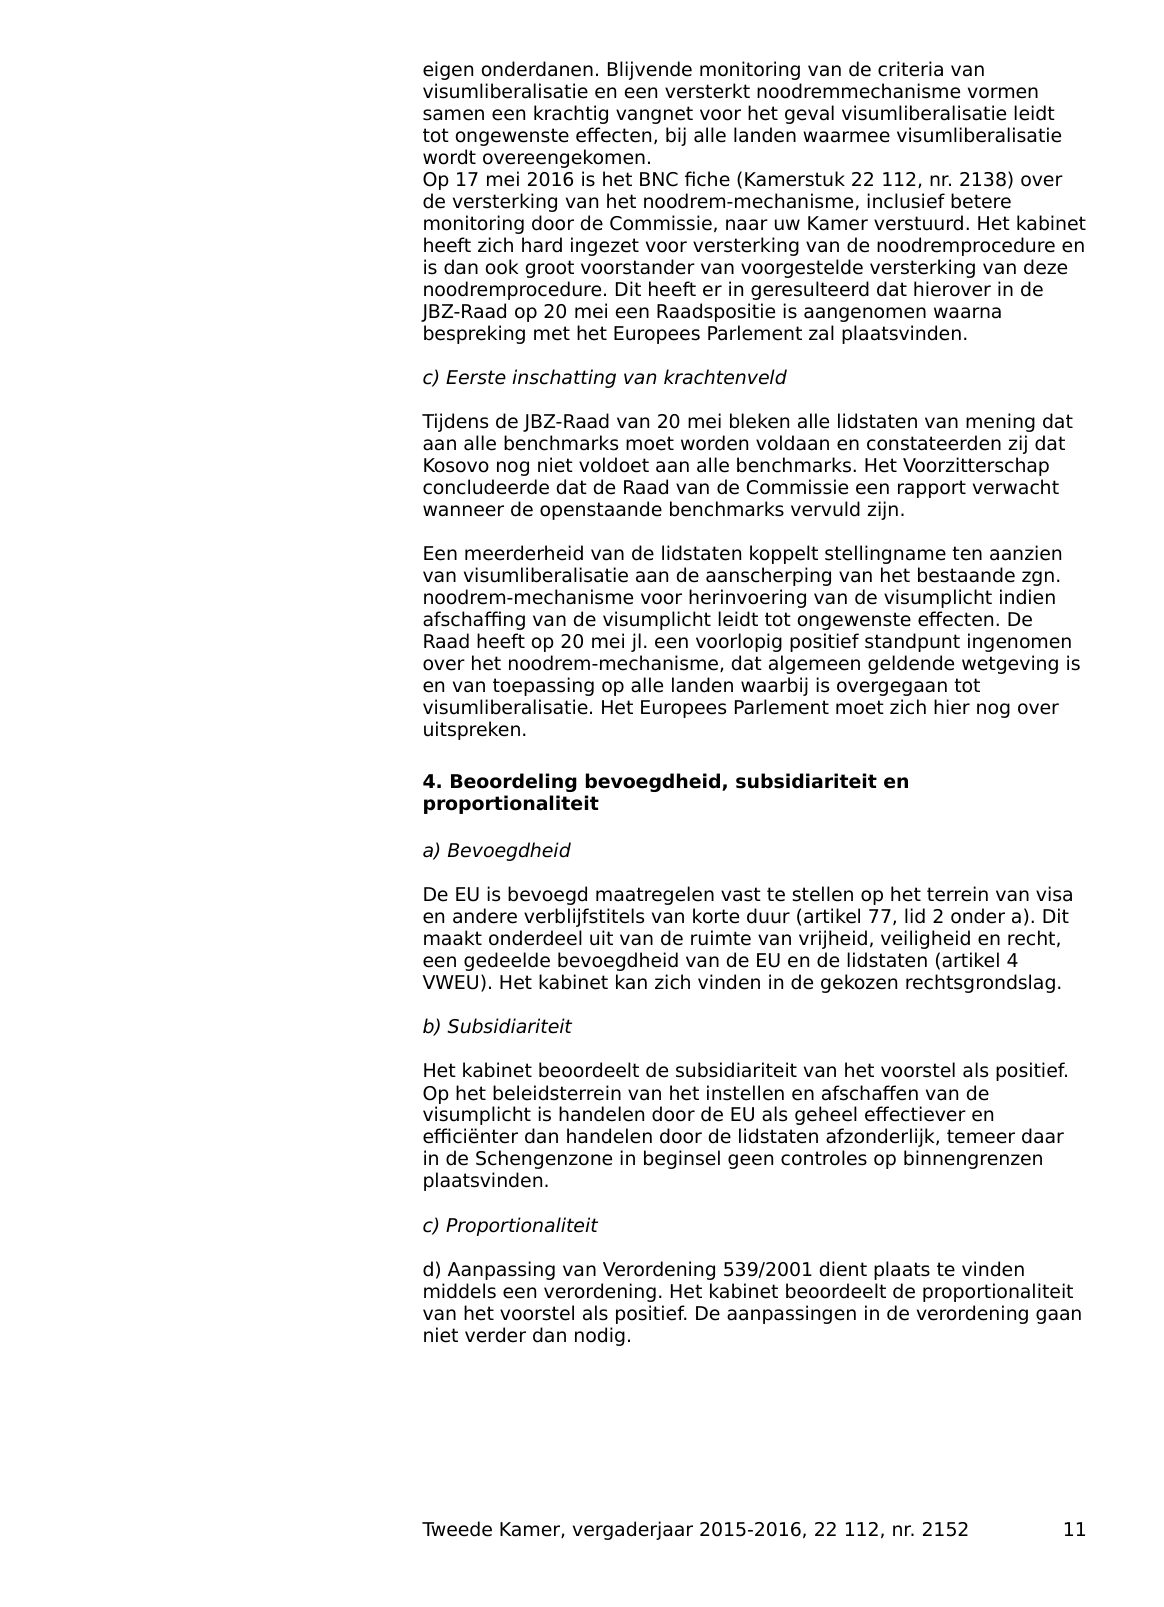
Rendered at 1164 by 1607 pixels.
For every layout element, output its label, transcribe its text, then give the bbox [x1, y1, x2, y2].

text eigen onderdanen. Blijvende monitoring van de criteria van visumliberalisatie en een versterkt noodremmechanisme vormen samen een krachtig vangnet voor het geval visumliberalisatie leidt tot ongewenste effecten, bij alle landen waarmee visumliberalisatie wordt overeengekomen. [422, 59, 1087, 169]
text Een meerderheid van de lidstaten koppelt stellingname ten aanzien van visumliberalisatie aan de aanscherping van het bestaande zgn. noodrem-mechanisme voor herinvoering van de visumplicht indien afschaffing van de visumplicht leidt tot ongewenste effecten. De Raad heeft op 20 mei jl. een voorlopig positief standpunt ingenomen over het noodrem-mechanisme, dat algemeen geldende wetgeving is en van toepassing op alle landen waarbij is overgegaan tot visumliberalisatie. Het Europees Parlement moet zich hier nog over uitspreken. [422, 543, 1087, 741]
text d) Aanpassing van Verordening 539/2001 dient plaats te vinden middels een verordening. Het kabinet beoordeelt de proportionaliteit van het voorstel als positief. De aanpassingen in de verordening gaan niet verder dan nodig. [422, 1259, 1087, 1347]
subtitle c) Proportionaliteit [422, 1214, 1087, 1236]
text Het kabinet beoordeelt de subsidiariteit van het voorstel als positief. Op het beleidsterrein van het instellen en afschaffen van de visumplicht is handelen door de EU als geheel effectiever en efficiënter dan handelen door de lidstaten afzonderlijk, temeer daar in de Schengenzone in beginsel geen controles op binnengrenzen plaatsvinden. [422, 1060, 1087, 1192]
subtitle c) Eerste inschatting van krachtenveld [422, 367, 1087, 389]
subtitle a) Bevoegdheid [422, 840, 1087, 862]
text De EU is bevoegd maatregelen vast te stellen op het terrein van visa en andere verblijfstitels van korte duur (artikel 77, lid 2 onder a). Dit maakt onderdeel uit van de ruimte van vrijheid, veiligheid en recht, een gedeelde bevoegdheid van de EU en de lidstaten (artikel 4 VWEU). Het kabinet kan zich vinden in de gekozen rechtsgrondslag. [422, 884, 1087, 994]
text Op 17 mei 2016 is het BNC fiche (Kamerstuk 22 112, nr. 2138) over de versterking van het noodrem-mechanisme, inclusief betere monitoring door de Commissie, naar uw Kamer verstuurd. Het kabinet heeft zich hard ingezet voor versterking van de noodremprocedure en is dan ook groot voorstander van voorgestelde versterking van deze noodremprocedure. Dit heeft er in geresulteerd dat hierover in de JBZ-Raad op 20 mei een Raadspositie is aangenomen waarna bespreking met het Europees Parlement zal plaatsvinden. [422, 169, 1087, 345]
subtitle b) Subsidiariteit [422, 1016, 1087, 1038]
text Tijdens de JBZ-Raad van 20 mei bleken alle lidstaten van mening dat aan alle benchmarks moet worden voldaan en constateerden zij dat Kosovo nog niet voldoet aan alle benchmarks. Het Voorzitterschap concludeerde dat de Raad van de Commissie een rapport verwacht wanneer de openstaande benchmarks vervuld zijn. [422, 411, 1087, 521]
subtitle 4. Beoordeling bevoegdheid, subsidiariteit en proportionaliteit [422, 771, 1087, 815]
